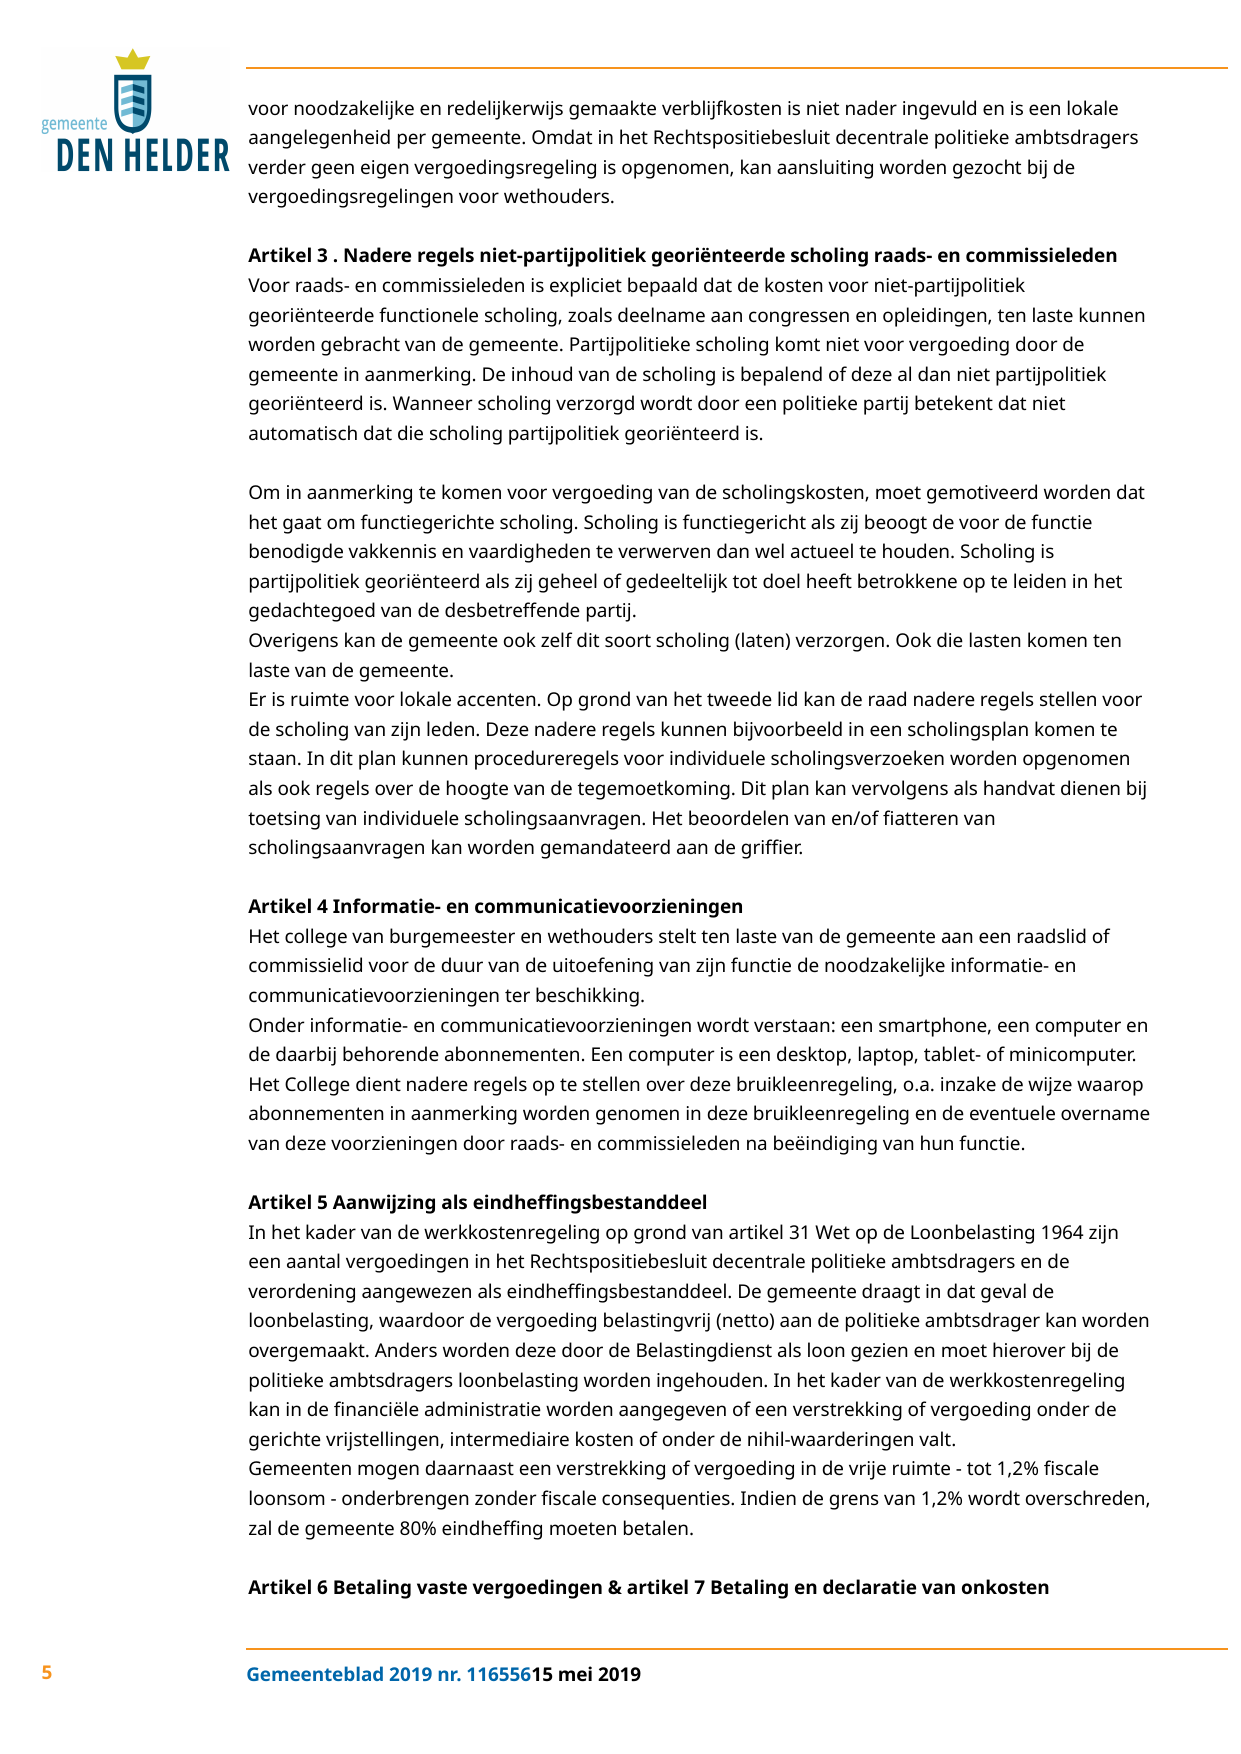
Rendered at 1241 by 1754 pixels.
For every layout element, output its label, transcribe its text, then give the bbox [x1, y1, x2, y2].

text voor noodzakelijke en redelijkerwijs gemaakte verblijfkosten is niet nader ingevuld en is een lokale aangelegenheid per gemeente. Omdat in het Rechtspositiebesluit decentrale politieke ambtsdragers verder geen eigen vergoedingsregeling is opgenomen, kan aansluiting worden gezocht bij de vergoedingsregelingen voor wethouders. [248, 95, 1152, 209]
text Artikel 5 Aanwijzing als eindheffingsbestanddeel [248, 1189, 1152, 1215]
picture [100, 154, 106, 172]
text Overigens kan de gemeente ook zelf dit soort scholing (laten) verzorgen. Ook die lasten komen ten laste van de gemeente. [248, 627, 1152, 683]
text Gemeenten mogen daarnaast een verstrekking of vergoeding in de vrije ruimte - tot 1,2% fiscale loonsom - onderbrengen zonder fiscale consequenties. Indien de grens van 1,2% wordt overschreden, zal de gemeente 80% eindheffing moeten betalen. [248, 1456, 1152, 1541]
picture [130, 157, 135, 172]
text Het college van burgemeester en wethouders stelt ten laste van de gemeente aan een raadslid of commissielid voor de duur van de uitoefening van zijn functie de noodzakelijke informatie- en communicatievoorzieningen ter beschikking. [248, 923, 1152, 1008]
text Voor raads- en commissieleden is expliciet bepaald dat de kosten voor niet-partijpolitiek georiënteerde functionele scholing, zoals deelname aan congressen en opleidingen, ten laste kunnen worden gebracht van de gemeente. Partijpolitieke scholing komt niet voor vergoeding door de gemeente in aanmerking. De inhoud van de scholing is bepalend of deze al dan niet partijpolitiek georiënteerd is. Wanneer scholing verzorgd wordt door een politieke partij betekent dat niet automatisch dat die scholing partijpolitiek georiënteerd is. [248, 272, 1152, 446]
text Het College dient nadere regels op te stellen over deze bruikleenregeling, o.a. inzake de wijze waarop abonnementen in aanmerking worden genomen in deze bruikleenregeling en de eventuele overname van deze voorzieningen door raads- en commissieleden na beëindiging van hun functie. [248, 1071, 1152, 1156]
text Artikel 6 Betaling vaste vergoedingen & artikel 7 Betaling en declaratie van onkosten [248, 1574, 1152, 1600]
text In het kader van de werkkostenregeling op grond van artikel 31 Wet op de Loonbelasting 1964 zijn een aantal vergoedingen in het Rechtspositiebesluit decentrale politieke ambtsdragers en de verordening aangewezen als eindheffingsbestanddeel. De gemeente draagt in dat geval de loonbelasting, waardoor de vergoeding belastingvrij (netto) aan de politieke ambtsdrager kan worden overgemaakt. Anders worden deze door de Belastingdienst als loon gezien en moet hierover bij de politieke ambtsdragers loonbelasting worden ingehouden. In het kader van de werkkostenregeling kan in de financiële administratie worden aangegeven of een verstrekking of vergoeding onder de gerichte vrijstellingen, intermediaire kosten of onder de nihil-waarderingen valt. [248, 1219, 1152, 1452]
text Om in aanmerking te komen voor vergoeding van de scholingskosten, moet gemotiveerd worden dat het gaat om functiegerichte scholing. Scholing is functiegericht als zij beoogt de voor de functie benodigde vakkennis en vaardigheden te verwerven dan wel actueel te houden. Scholing is partijpolitiek georiënteerd als zij geheel of gedeeltelijk tot doel heeft betrokkene op te leiden in het gedachtegoed van de desbetreffende partij. [248, 479, 1152, 623]
picture [182, 144, 187, 165]
text Artikel 3 . Nadere regels niet-partijpolitiek georiënteerde scholing raads- en commissieleden [248, 243, 1152, 268]
text Er is ruimte voor lokale accenten. Op grond van het tweede lid kan de raad nadere regels stellen voor de scholing van zijn leden. Deze nadere regels kunnen bijvoorbeeld in een scholingsplan komen te staan. In dit plan kunnen procedureregels voor individuele scholingsverzoeken worden opgenomen als ook regels over de hoogte van de tegemoetkoming. Dit plan kan vervolgens als handvat dienen bij toetsing van individuele scholingsaanvragen. Het beoordelen van en/of fiatteren van scholingsaanvragen kan worden gemandateerd aan de griffier. [248, 686, 1152, 860]
picture [63, 144, 68, 165]
picture [220, 160, 224, 172]
picture [41, 47, 231, 172]
text Onder informatie- en communicatievoorzieningen wordt verstaan: een smartphone, een computer en de daarbij behorende abonnementen. Een computer is een desktop, laptop, tablet- of minicomputer. [248, 1012, 1152, 1067]
text Artikel 4 Informatie- en communicatievoorzieningen [248, 893, 1152, 919]
